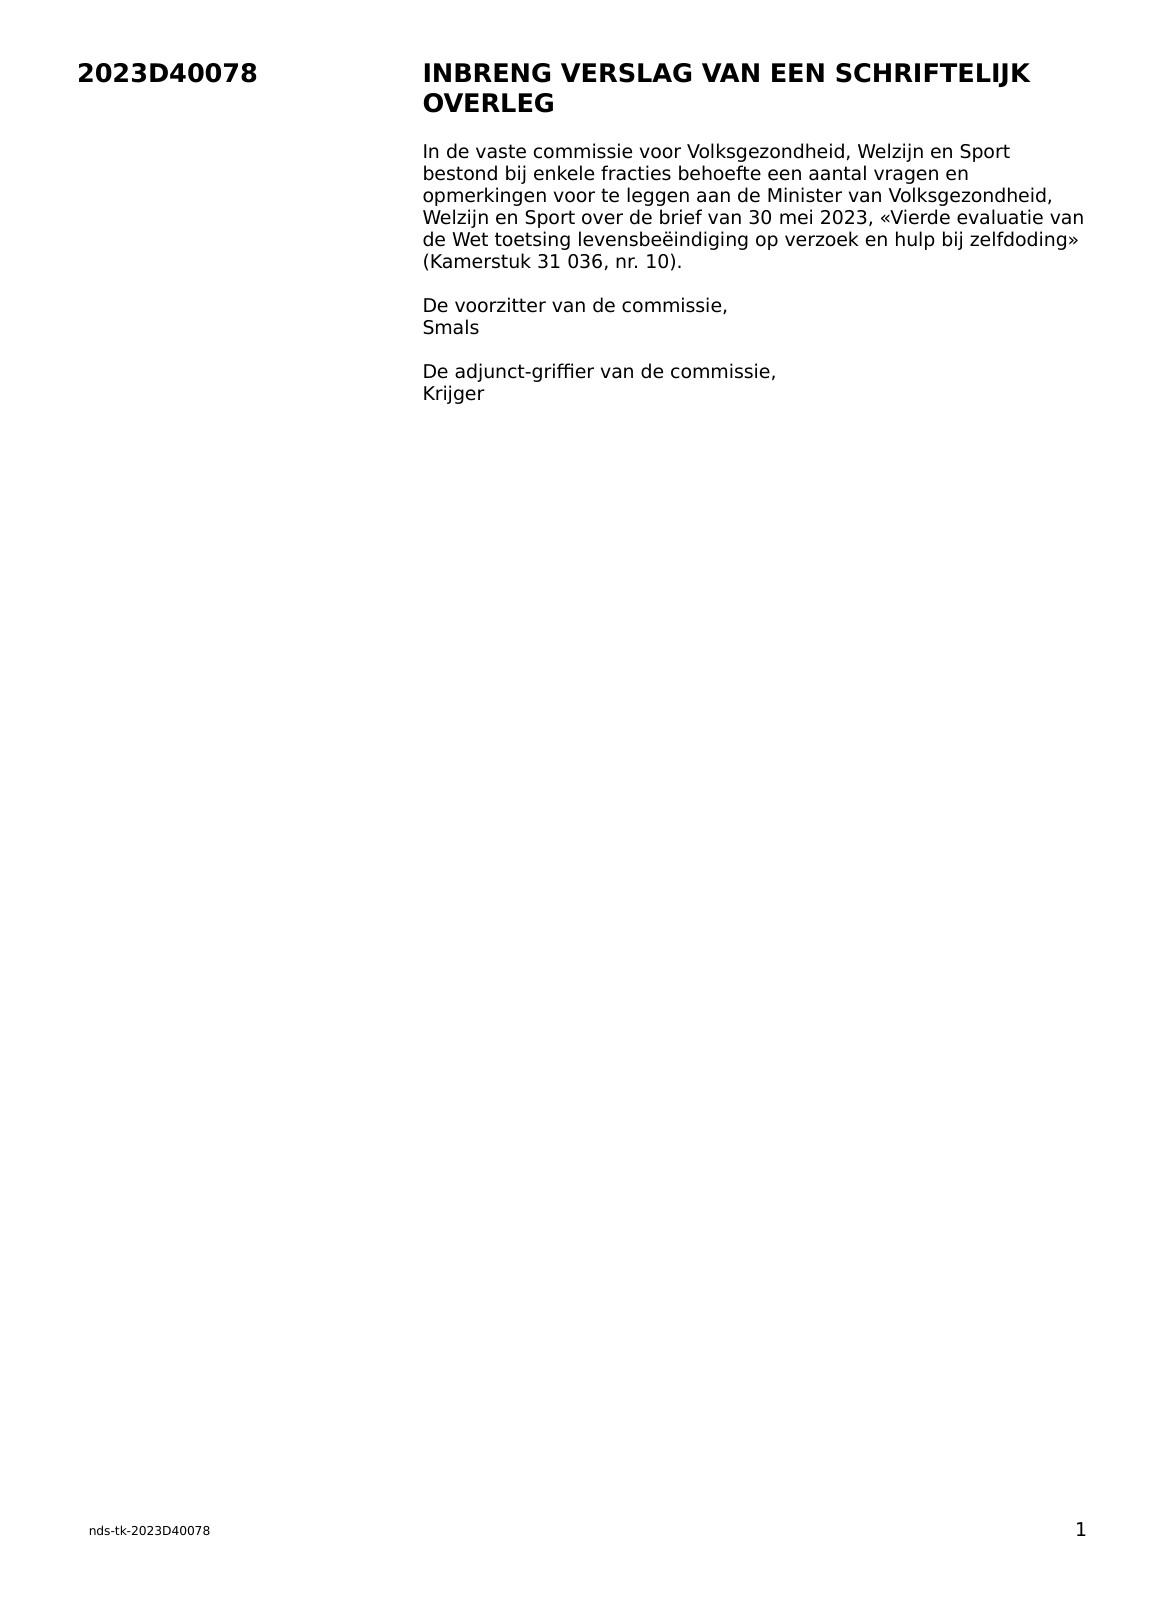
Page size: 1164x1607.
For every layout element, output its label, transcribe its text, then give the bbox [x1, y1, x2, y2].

text Krijger [422, 383, 1087, 405]
text nds-tk-2023D40078 [88, 1524, 323, 1538]
text Smals [422, 317, 1087, 339]
text De voorzitter van de commissie, [422, 295, 1087, 317]
text In de vaste commissie voor Volksgezondheid, Welzijn en Sport bestond bij enkele fracties behoefte een aantal vragen en opmerkingen voor te leggen aan de Minister van Volksgezondheid, Welzijn en Sport over de brief van 30 mei 2023, «Vierde evaluatie van de Wet toetsing levensbeëindiging op verzoek en hulp bij zelfdoding» (Kamerstuk 31 036, nr. 10). [422, 141, 1087, 272]
text De adjunct-griffier van de commissie, [422, 361, 1087, 383]
text 2023D40078 INBRENG VERSLAG VAN EEN SCHRIFTELIJK OVERLEG [77, 59, 1087, 118]
